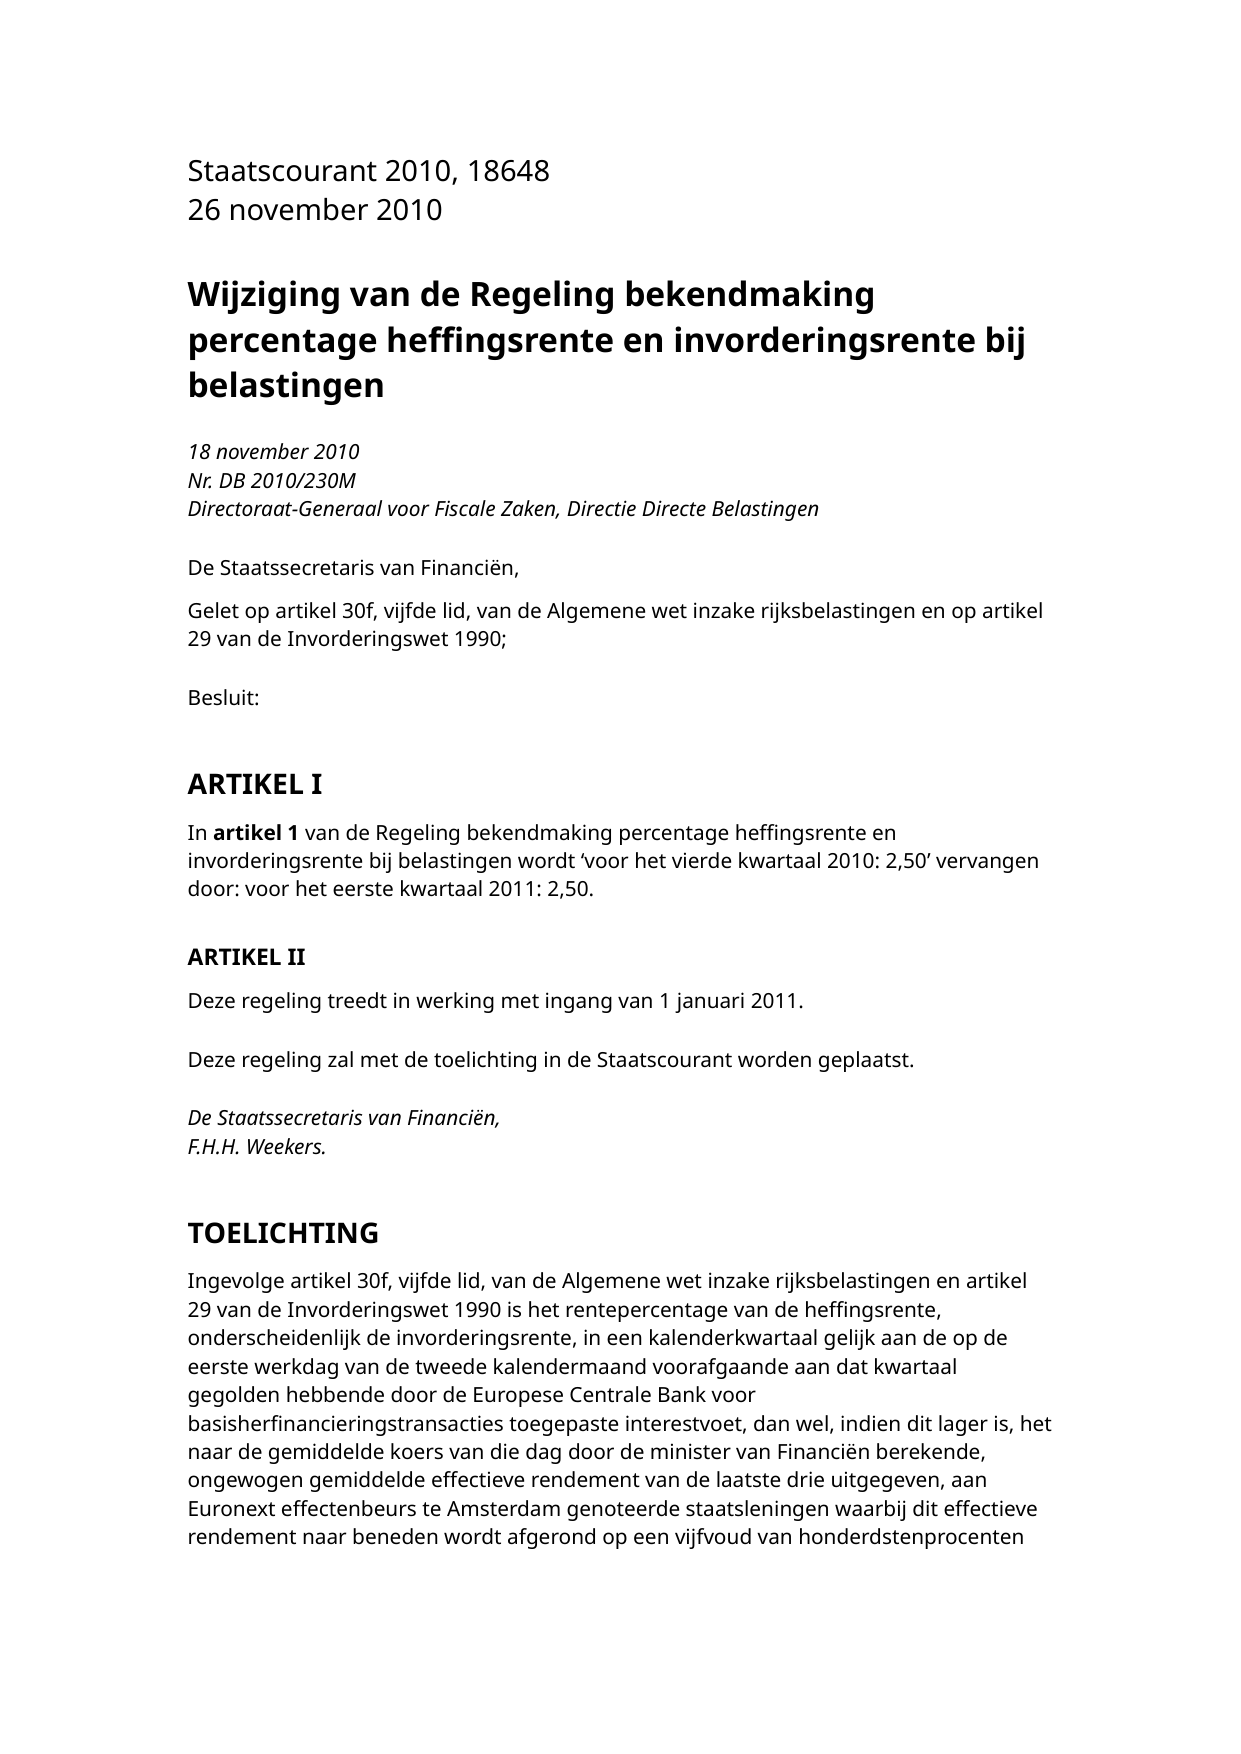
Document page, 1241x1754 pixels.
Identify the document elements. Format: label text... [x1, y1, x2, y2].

text Besluit: [187, 683, 1053, 711]
subtitle ARTIKEL II [187, 940, 1053, 972]
text Gelet op artikel 30f, vijfde lid, van de Algemene wet inzake rijksbelastingen en op artikel 29 van de Invorderingswet 1990; [187, 596, 1053, 653]
text Ingevolge artikel 30f, vijfde lid, van de Algemene wet inzake rijksbelastingen en artikel 29 van de Invorderingswet 1990 is het rentepercentage van de heffingsrente, onderscheidenlijk de invorderingsrente, in een kalenderkwartaal gelijk aan de op de eerste werkdag van de tweede kalendermaand voorafgaande aan dat kwartaal gegolden hebbende door de Europese Centrale Bank voor basisherfinancieringstransacties toegepaste interestvoet, dan wel, indien dit lager is, het naar de gemiddelde koers van die dag door de minister van Financiën berekende, ongewogen gemiddelde effectieve rendement van de laatste drie uitgegeven, aan Euronext effectenbeurs te Amsterdam genoteerde staatsleningen waarbij dit effectieve rendement naar beneden wordt afgerond op een vijfvoud van honderdstenprocenten [187, 1267, 1053, 1551]
subtitle ARTIKEL I [187, 764, 1053, 803]
text De Staatssecretaris van Financiën, [187, 1103, 1053, 1132]
text 18 november 2010 [187, 437, 1053, 466]
text F.H.H. Weekers. [187, 1132, 1053, 1160]
text Directoraat-Generaal voor Fiscale Zaken, Directie Directe Belastingen [187, 494, 1053, 523]
subtitle Wijziging van de Regeling bekendmaking percentage heffingsrente en invorderingsrente bij belastingen [187, 271, 1053, 407]
text In artikel 1 van de Regeling bekendmaking percentage heffingsrente en invorderingsrente bij belastingen wordt ‘voor het vierde kwartaal 2010: 2,50’ vervangen door: voor het eerste kwartaal 2011: 2,50. [187, 818, 1053, 903]
subtitle TOELICHTING [187, 1213, 1053, 1252]
text De Staatssecretaris van Financiën, [187, 553, 1053, 581]
text 26 november 2010 [187, 190, 1053, 229]
text Deze regeling treedt in werking met ingang van 1 januari 2011. [187, 987, 1053, 1015]
text Deze regeling zal met de toelichting in de Staatscourant worden geplaatst. [187, 1045, 1053, 1073]
text Staatscourant 2010, 18648 [187, 150, 1053, 190]
text Nr. DB 2010/230M [187, 466, 1053, 494]
